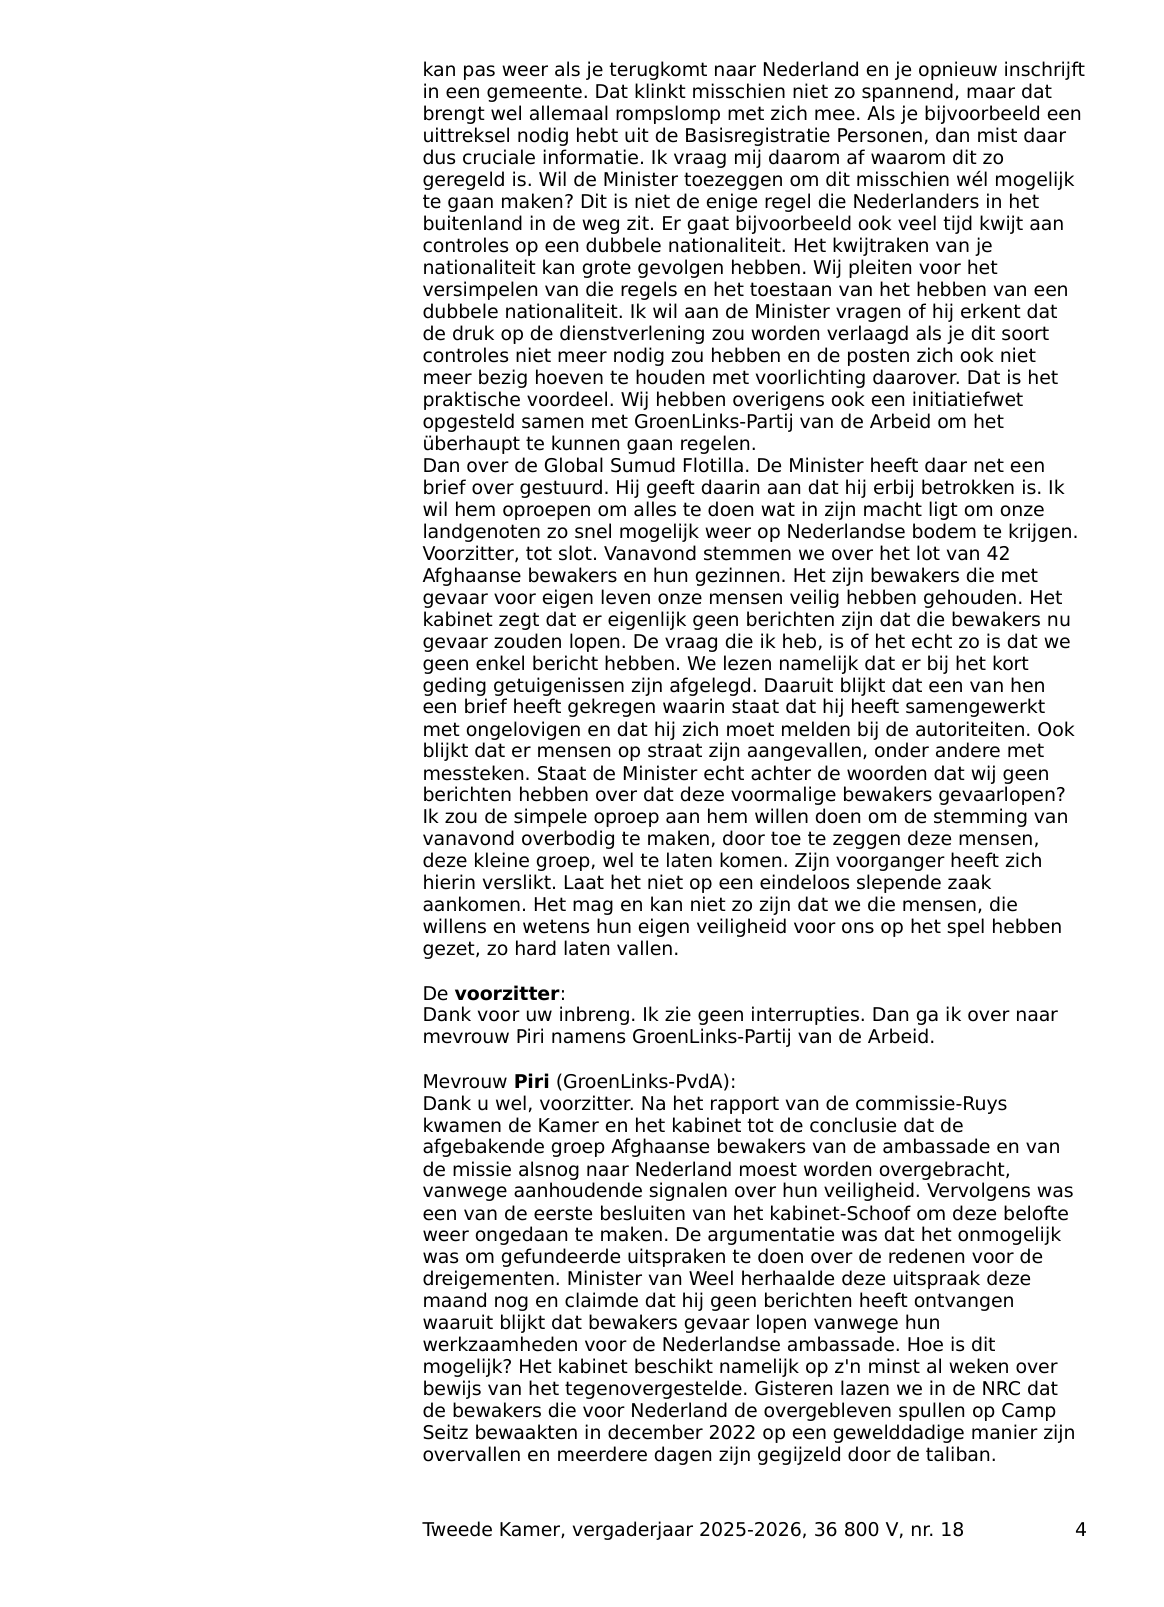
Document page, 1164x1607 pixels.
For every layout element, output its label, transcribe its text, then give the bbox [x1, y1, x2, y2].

text Mevrouw Piri (GroenLinks-PvdA): [422, 1071, 1087, 1092]
text Voorzitter, tot slot. Vanavond stemmen we over het lot van 42 Afghaanse bewakers en hun gezinnen. Het zijn bewakers die met gevaar voor eigen leven onze mensen veilig hebben gehouden. Het kabinet zegt dat er eigenlijk geen berichten zijn dat die bewakers nu gevaar zouden lopen. De vraag die ik heb, is of het echt zo is dat we geen enkel bericht hebben. We lezen namelijk dat er bij het kort geding getuigenissen zijn afgelegd. Daaruit blijkt dat een van hen een brief heeft gekregen waarin staat dat hij heeft samengewerkt met ongelovigen en dat hij zich moet melden bij de autoriteiten. Ook blijkt dat er mensen op straat zijn aangevallen, onder andere met messteken. Staat de Minister echt achter de woorden dat wij geen berichten hebben over dat deze voormalige bewakers gevaarlopen? Ik zou de simpele oproep aan hem willen doen om de stemming van vanavond overbodig te maken, door toe te zeggen deze mensen, deze kleine groep, wel te laten komen. Zijn voorganger heeft zich hierin verslikt. Laat het niet op een eindeloos slepende zaak aankomen. Het mag en kan niet zo zijn dat we die mensen, die willens en wetens hun eigen veiligheid voor ons op het spel hebben gezet, zo hard laten vallen. [422, 543, 1087, 960]
text De voorzitter: [422, 982, 1087, 1004]
text Dank u wel, voorzitter. Na het rapport van de commissie-Ruys kwamen de Kamer en het kabinet tot de conclusie dat de afgebakende groep Afghaanse bewakers van de ambassade en van de missie alsnog naar Nederland moest worden overgebracht, vanwege aanhoudende signalen over hun veiligheid. Vervolgens was een van de eerste besluiten van het kabinet-Schoof om deze belofte weer ongedaan te maken. De argumentatie was dat het onmogelijk was om gefundeerde uitspraken te doen over de redenen voor de dreigementen. Minister van Weel herhaalde deze uitspraak deze maand nog en claimde dat hij geen berichten heeft ontvangen waaruit blijkt dat bewakers gevaar lopen vanwege hun werkzaamheden voor de Nederlandse ambassade. Hoe is dit mogelijk? Het kabinet beschikt namelijk op z'n minst al weken over bewijs van het tegenovergestelde. Gisteren lazen we in de NRC dat de bewakers die voor Nederland de overgebleven spullen op Camp Seitz bewaakten in december 2022 op een gewelddadige manier zijn overvallen en meerdere dagen zijn gegijzeld door de taliban. [422, 1092, 1087, 1466]
text Dank voor uw inbreng. Ik zie geen interrupties. Dan ga ik over naar mevrouw Piri namens GroenLinks-Partij van de Arbeid. [422, 1004, 1087, 1048]
text Dan over de Global Sumud Flotilla. De Minister heeft daar net een brief over gestuurd. Hij geeft daarin aan dat hij erbij betrokken is. Ik wil hem oproepen om alles te doen wat in zijn macht ligt om onze landgenoten zo snel mogelijk weer op Nederlandse bodem te krijgen. [422, 455, 1087, 543]
text kan pas weer als je terugkomt naar Nederland en je opnieuw inschrijft in een gemeente. Dat klinkt misschien niet zo spannend, maar dat brengt wel allemaal rompslomp met zich mee. Als je bijvoorbeeld een uittreksel nodig hebt uit de Basisregistratie Personen, dan mist daar dus cruciale informatie. Ik vraag mij daarom af waarom dit zo geregeld is. Wil de Minister toezeggen om dit misschien wél mogelijk te gaan maken? Dit is niet de enige regel die Nederlanders in het buitenland in de weg zit. Er gaat bijvoorbeeld ook veel tijd kwijt aan controles op een dubbele nationaliteit. Het kwijtraken van je nationaliteit kan grote gevolgen hebben. Wij pleiten voor het versimpelen van die regels en het toestaan van het hebben van een dubbele nationaliteit. Ik wil aan de Minister vragen of hij erkent dat de druk op de dienstverlening zou worden verlaagd als je dit soort controles niet meer nodig zou hebben en de posten zich ook niet meer bezig hoeven te houden met voorlichting daarover. Dat is het praktische voordeel. Wij hebben overigens ook een initiatiefwet opgesteld samen met GroenLinks-Partij van de Arbeid om het überhaupt te kunnen gaan regelen. [422, 59, 1087, 455]
